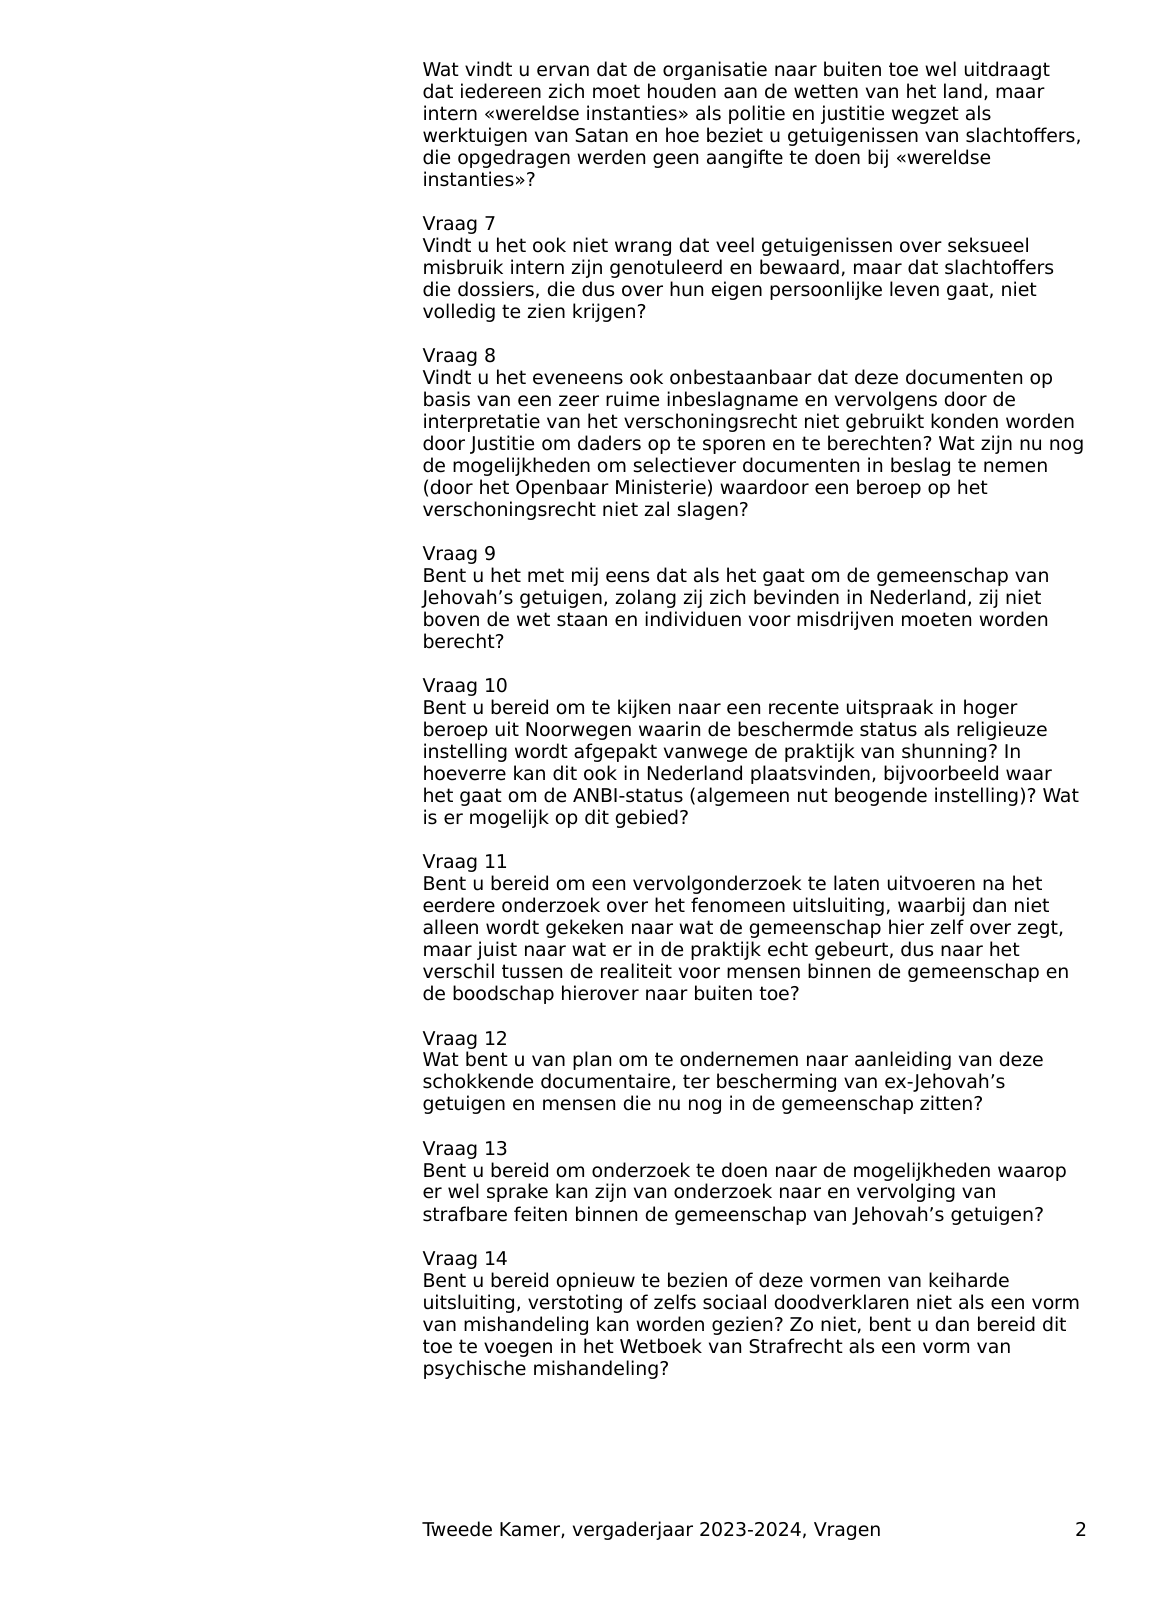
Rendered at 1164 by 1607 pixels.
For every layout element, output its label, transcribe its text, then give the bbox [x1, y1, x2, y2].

text Wat vindt u ervan dat de organisatie naar buiten toe wel uitdraagt dat iedereen zich moet houden aan de wetten van het land, maar intern «wereldse instanties» als politie en justitie wegzet als werktuigen van Satan en hoe beziet u getuigenissen van slachtoffers, die opgedragen werden geen aangifte te doen bij «wereldse instanties»? [422, 59, 1087, 191]
text Vraag 9 [422, 543, 1087, 565]
text Vindt u het eveneens ook onbestaanbaar dat deze documenten op basis van een zeer ruime inbeslagname en vervolgens door de interpretatie van het verschoningsrecht niet gebruikt konden worden door Justitie om daders op te sporen en te berechten? Wat zijn nu nog de mogelijkheden om selectiever documenten in beslag te nemen (door het Openbaar Ministerie) waardoor een beroep op het verschoningsrecht niet zal slagen? [422, 367, 1087, 521]
text Vraag 14 [422, 1248, 1087, 1269]
text Vraag 12 [422, 1027, 1087, 1049]
text Bent u bereid om te kijken naar een recente uitspraak in hoger beroep uit Noorwegen waarin de beschermde status als religieuze instelling wordt afgepakt vanwege de praktijk van shunning? In hoeverre kan dit ook in Nederland plaatsvinden, bijvoorbeeld waar het gaat om de ANBI-status (algemeen nut beogende instelling)? Wat is er mogelijk op dit gebied? [422, 697, 1087, 829]
text Vraag 10 [422, 675, 1087, 697]
text Bent u bereid om onderzoek te doen naar de mogelijkheden waarop er wel sprake kan zijn van onderzoek naar en vervolging van strafbare feiten binnen de gemeenschap van Jehovah’s getuigen? [422, 1159, 1087, 1225]
text Vraag 13 [422, 1137, 1087, 1159]
text Vindt u het ook niet wrang dat veel getuigenissen over seksueel misbruik intern zijn genotuleerd en bewaard, maar dat slachtoffers die dossiers, die dus over hun eigen persoonlijke leven gaat, niet volledig te zien krijgen? [422, 235, 1087, 323]
text Wat bent u van plan om te ondernemen naar aanleiding van deze schokkende documentaire, ter bescherming van ex-Jehovah’s getuigen en mensen die nu nog in de gemeenschap zitten? [422, 1049, 1087, 1115]
text Vraag 7 [422, 213, 1087, 235]
text Vraag 8 [422, 345, 1087, 367]
text Bent u bereid opnieuw te bezien of deze vormen van keiharde uitsluiting, verstoting of zelfs sociaal doodverklaren niet als een vorm van mishandeling kan worden gezien? Zo niet, bent u dan bereid dit toe te voegen in het Wetboek van Strafrecht als een vorm van psychische mishandeling? [422, 1269, 1087, 1379]
text Vraag 11 [422, 851, 1087, 873]
text Bent u bereid om een vervolgonderzoek te laten uitvoeren na het eerdere onderzoek over het fenomeen uitsluiting, waarbij dan niet alleen wordt gekeken naar wat de gemeenschap hier zelf over zegt, maar juist naar wat er in de praktijk echt gebeurt, dus naar het verschil tussen de realiteit voor mensen binnen de gemeenschap en de boodschap hierover naar buiten toe? [422, 873, 1087, 1005]
text Bent u het met mij eens dat als het gaat om de gemeenschap van Jehovah’s getuigen, zolang zij zich bevinden in Nederland, zij niet boven de wet staan en individuen voor misdrijven moeten worden berecht? [422, 565, 1087, 653]
